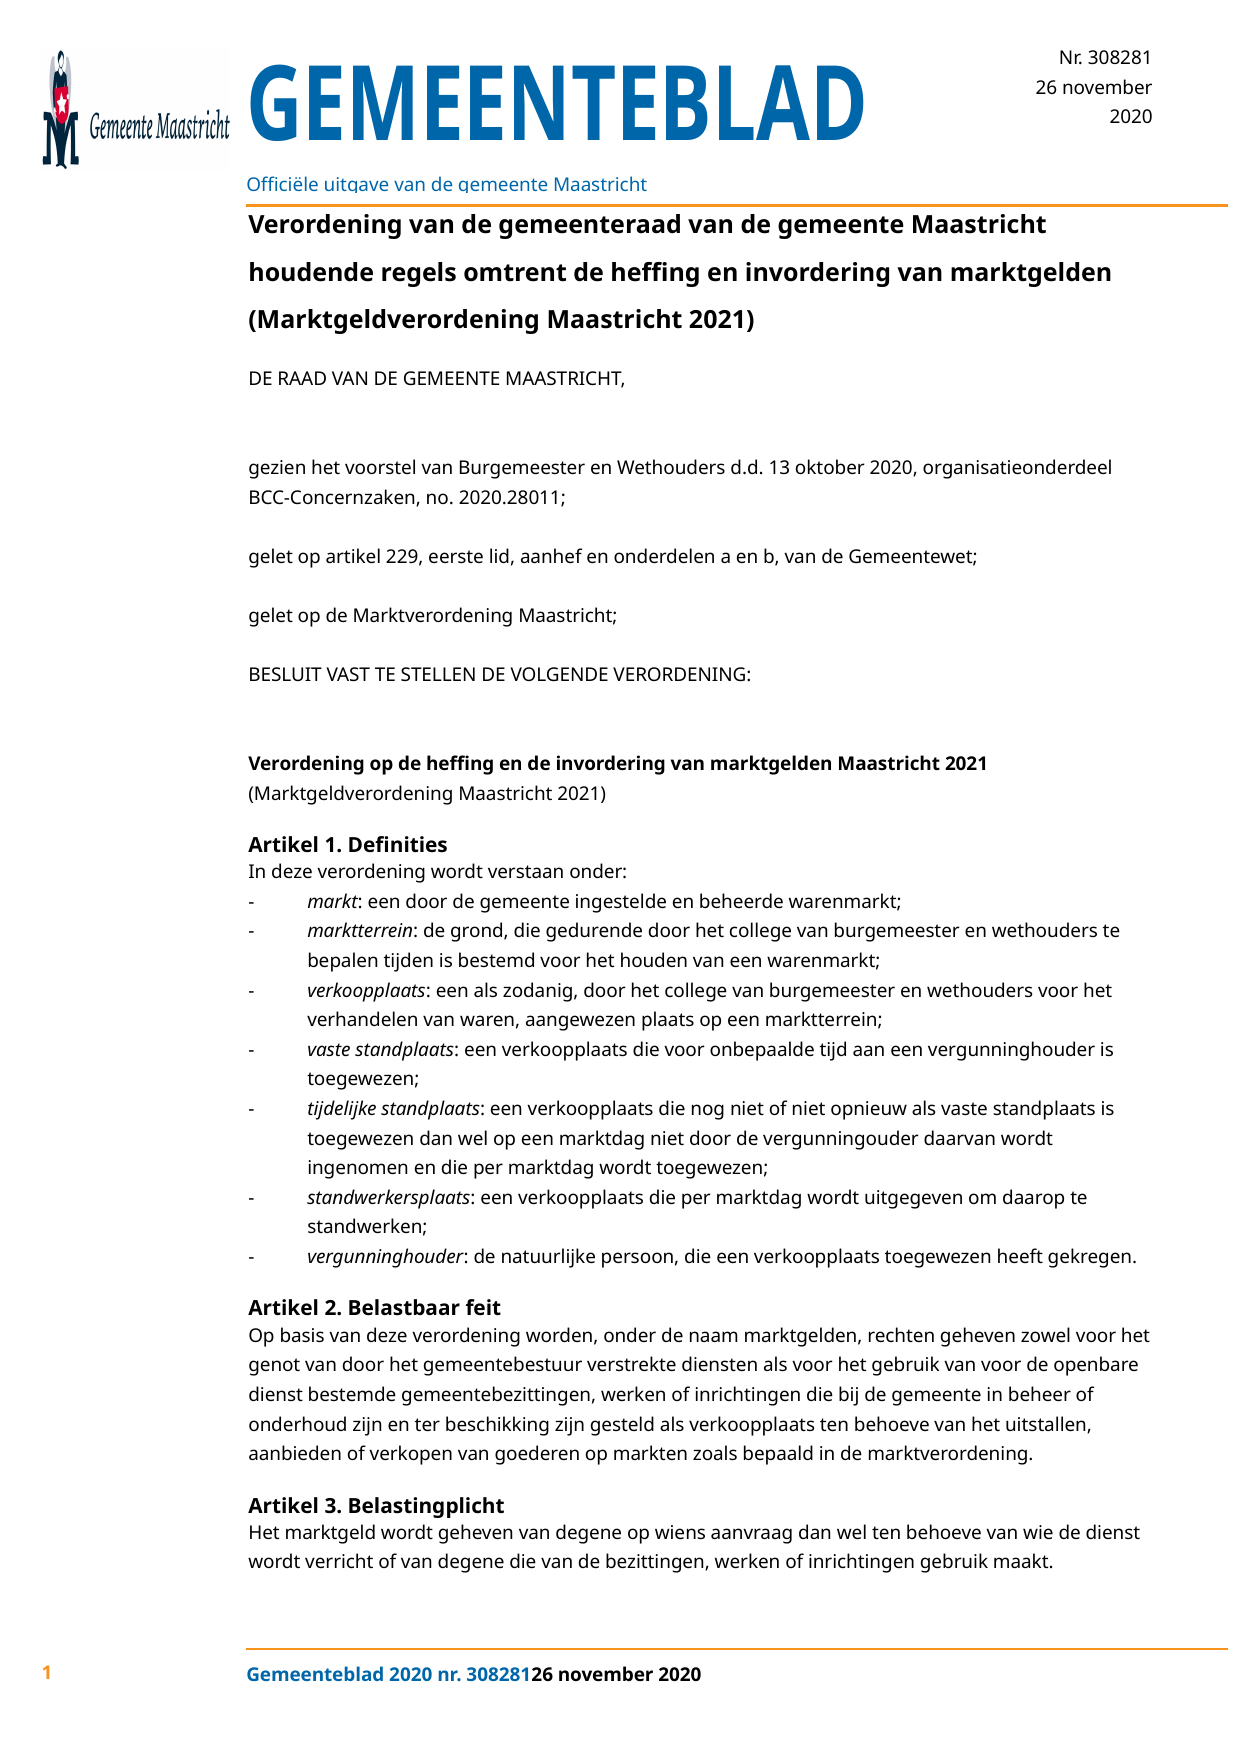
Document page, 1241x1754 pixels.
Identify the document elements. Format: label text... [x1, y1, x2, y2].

text Verordening van de gemeenteraad van de gemeente Maastricht houdende regels omtrent de heffing en invordering van marktgelden (Marktgeldverordening Maastricht 2021) [248, 207, 1152, 336]
list standwerkersplaats: een verkoopplaats die per marktdag wordt uitgegeven om daarop te standwerken; [248, 1184, 1152, 1239]
text Op basis van deze verordening worden, onder de naam marktgelden, rechten geheven zowel voor het genot van door het gemeentebestuur verstrekte diensten als voor het gebruik van voor de openbare dienst bestemde gemeentebezittingen, werken of inrichtingen die bij de gemeente in beheer of onderhoud zijn en ter beschikking zijn gesteld als verkoopplaats ten behoeve van het uitstallen, aanbieden of verkopen van goederen op markten zoals bepaald in de marktverordening. [248, 1322, 1152, 1466]
list vaste standplaats: een verkoopplaats die voor onbepaalde tijd aan een vergunninghouder is toegewezen; [248, 1036, 1152, 1091]
list vergunninghouder: de natuurlijke persoon, die een verkoopplaats toegewezen heeft gekregen. [248, 1243, 1152, 1269]
text Artikel 1. Definities [248, 830, 1152, 858]
text gezien het voorstel van Burgemeester en Wethouders d.d. 13 oktober 2020, organisatieonderdeel BCC-Concernzaken, no. 2020.28011; [248, 454, 1152, 509]
text DE RAAD VAN DE GEMEENTE MAASTRICHT, [248, 366, 1152, 391]
text BESLUIT VAST TE STELLEN DE VOLGENDE VERORDENING: [248, 661, 1152, 687]
text Artikel 3. Belastingplicht [248, 1491, 1152, 1519]
text (Marktgeldverordening Maastricht 2021) [248, 780, 1152, 805]
list markt: een door de gemeente ingestelde en beheerde warenmarkt; [248, 888, 1152, 914]
text Het marktgeld wordt geheven van degene op wiens aanvraag dan wel ten behoeve van wie de dienst wordt verricht of van degene die van de bezittingen, werken of inrichtingen gebruik maakt. [248, 1519, 1152, 1574]
list tijdelijke standplaats: een verkoopplaats die nog niet of niet opnieuw als vaste standplaats is toegewezen dan wel op een marktdag niet door de vergunningouder daarvan wordt ingenomen en die per marktdag wordt toegewezen; [248, 1095, 1152, 1180]
list verkoopplaats: een als zodanig, door het college van burgemeester en wethouders voor het verhandelen van waren, aangewezen plaats op een marktterrein; [248, 977, 1152, 1032]
text gelet op artikel 229, eerste lid, aanhef en onderdelen a en b, van de Gemeentewet; [248, 543, 1152, 569]
list marktterrein: de grond, die gedurende door het college van burgemeester en wethouders te bepalen tijden is bestemd voor het houden van een warenmarkt; [248, 918, 1152, 973]
text In deze verordening wordt verstaan onder: [248, 858, 1152, 884]
text Artikel 2. Belastbaar feit [248, 1293, 1152, 1322]
text gelet op de Marktverordening Maastricht; [248, 602, 1152, 628]
picture [41, 47, 231, 172]
text Verordening op de heffing en de invordering van marktgelden Maastricht 2021 [248, 750, 1152, 776]
